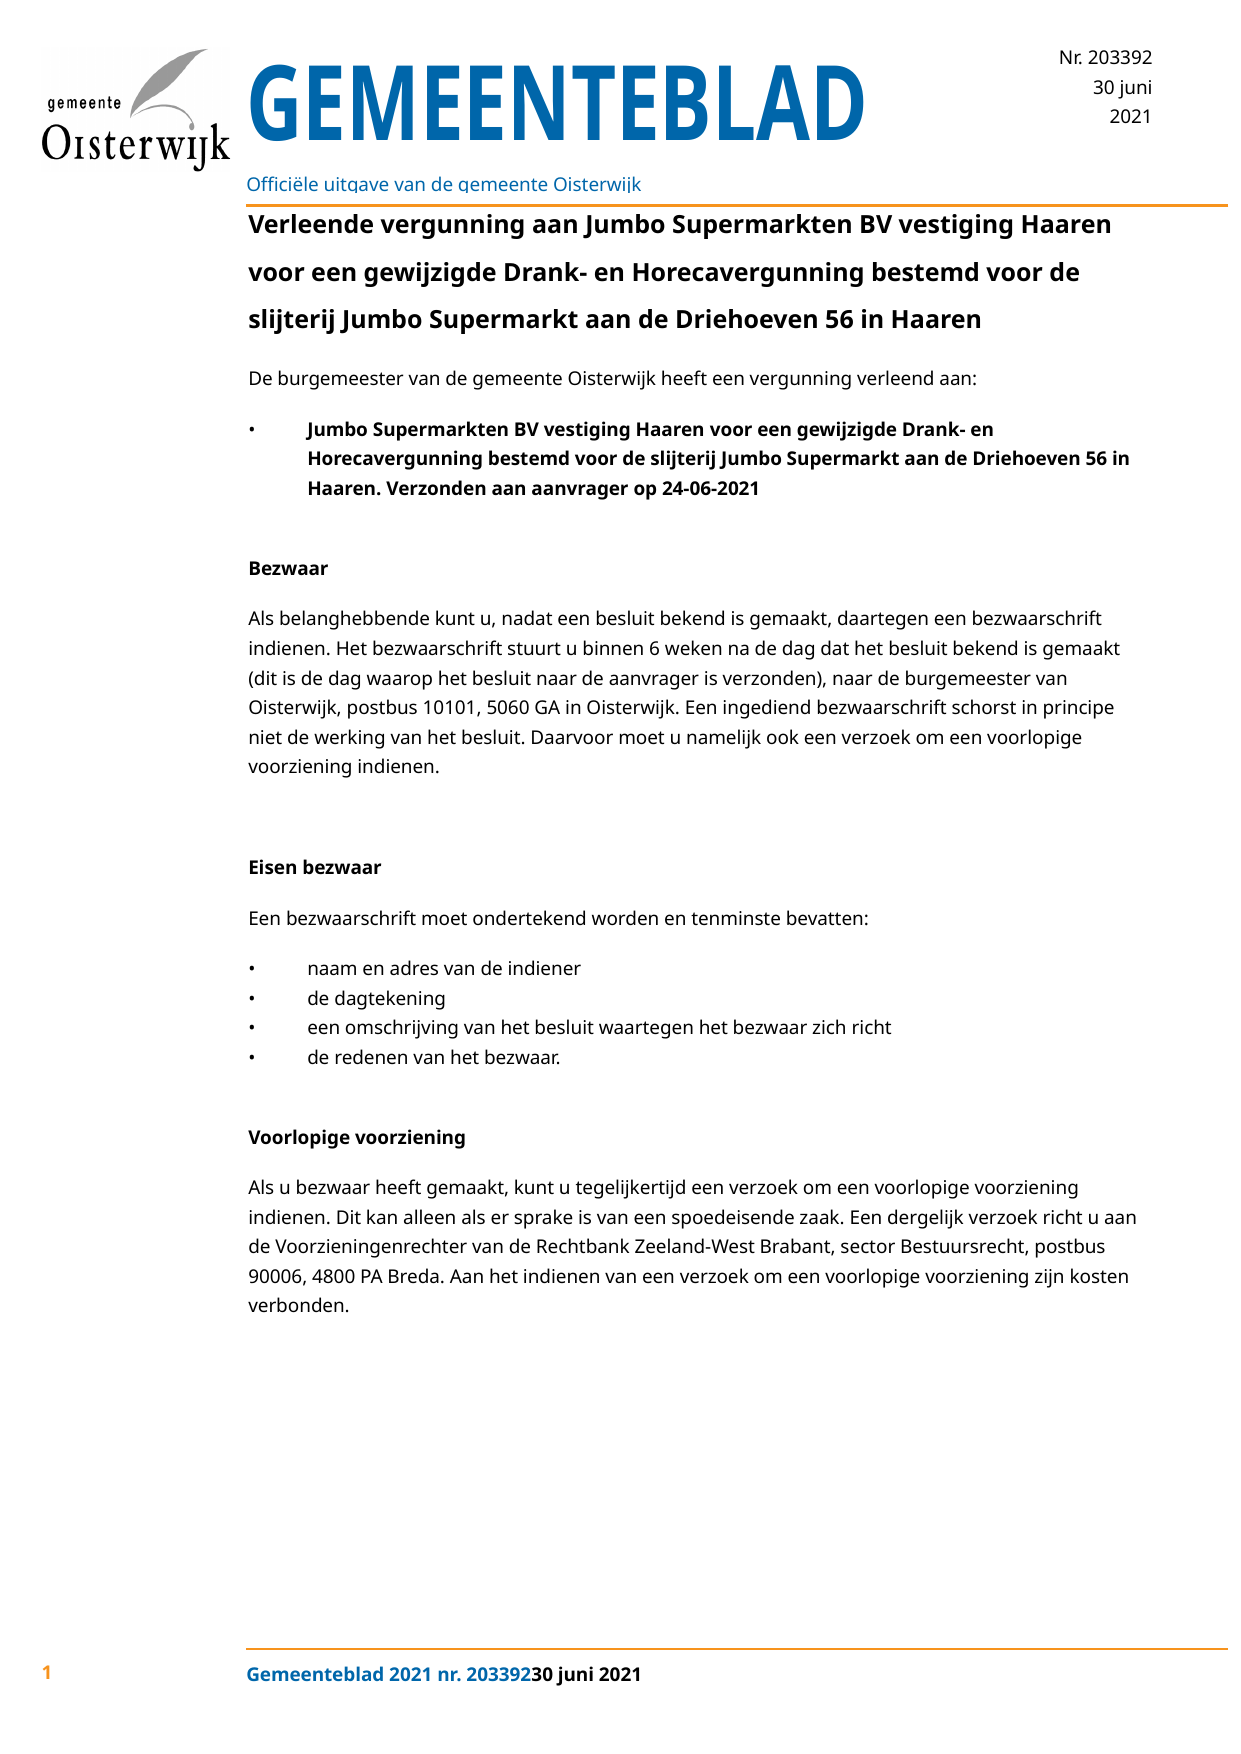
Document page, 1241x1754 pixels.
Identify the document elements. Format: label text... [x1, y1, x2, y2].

text Bezwaar [248, 555, 1152, 581]
picture [41, 47, 231, 172]
text Als belanghebbende kunt u, nadat een besluit bekend is gemaakt, daartegen een bezwaarschrift indienen. Het bezwaarschrift stuurt u binnen 6 weken na de dag dat het besluit bekend is gemaakt (dit is de dag waarop het besluit naar de aanvrager is verzonden), naar de burgemeester van Oisterwijk, postbus 10101, 5060 GA in Oisterwijk. Een ingediend bezwaarschrift schorst in principe niet de werking van het besluit. Daarvoor moet u namelijk ook een verzoek om een voorlopige voorziening indienen. [248, 606, 1152, 779]
list naam en adres van de indiener [248, 955, 1152, 981]
text Verleende vergunning aan Jumbo Supermarkten BV vestiging Haaren voor een gewijzigde Drank- en Horecavergunning bestemd voor de slijterij Jumbo Supermarkt aan de Driehoeven 56 in Haaren [248, 207, 1152, 336]
list de redenen van het bezwaar. [248, 1044, 1152, 1069]
text Een bezwaarschrift moet ondertekend worden en tenminste bevatten: [248, 905, 1152, 930]
list een omschrijving van het besluit waartegen het bezwaar zich richt [248, 1014, 1152, 1040]
text Voorlopige voorziening [248, 1124, 1152, 1149]
text Als u bezwaar heeft gemaakt, kunt u tegelijkertijd een verzoek om een voorlopige voorziening indienen. Dit kan alleen als er sprake is van een spoedeisende zaak. Een dergelijk verzoek richt u aan de Voorzieningenrechter van de Rechtbank Zeeland-West Brabant, sector Bestuursrecht, postbus 90006, 4800 PA Breda. Aan het indienen van een verzoek om een voorlopige voorziening zijn kosten verbonden. [248, 1174, 1152, 1318]
text Eisen bezwaar [248, 854, 1152, 880]
list de dagtekening [248, 985, 1152, 1010]
text De burgemeester van de gemeente Oisterwijk heeft een vergunning verleend aan: [248, 366, 1152, 391]
list Jumbo Supermarkten BV vestiging Haaren voor een gewijzigde Drank- en Horecavergunning bestemd voor de slijterij Jumbo Supermarkt aan de Driehoeven 56 in Haaren. Verzonden aan aanvrager op 24-06-2021 [248, 416, 1152, 501]
